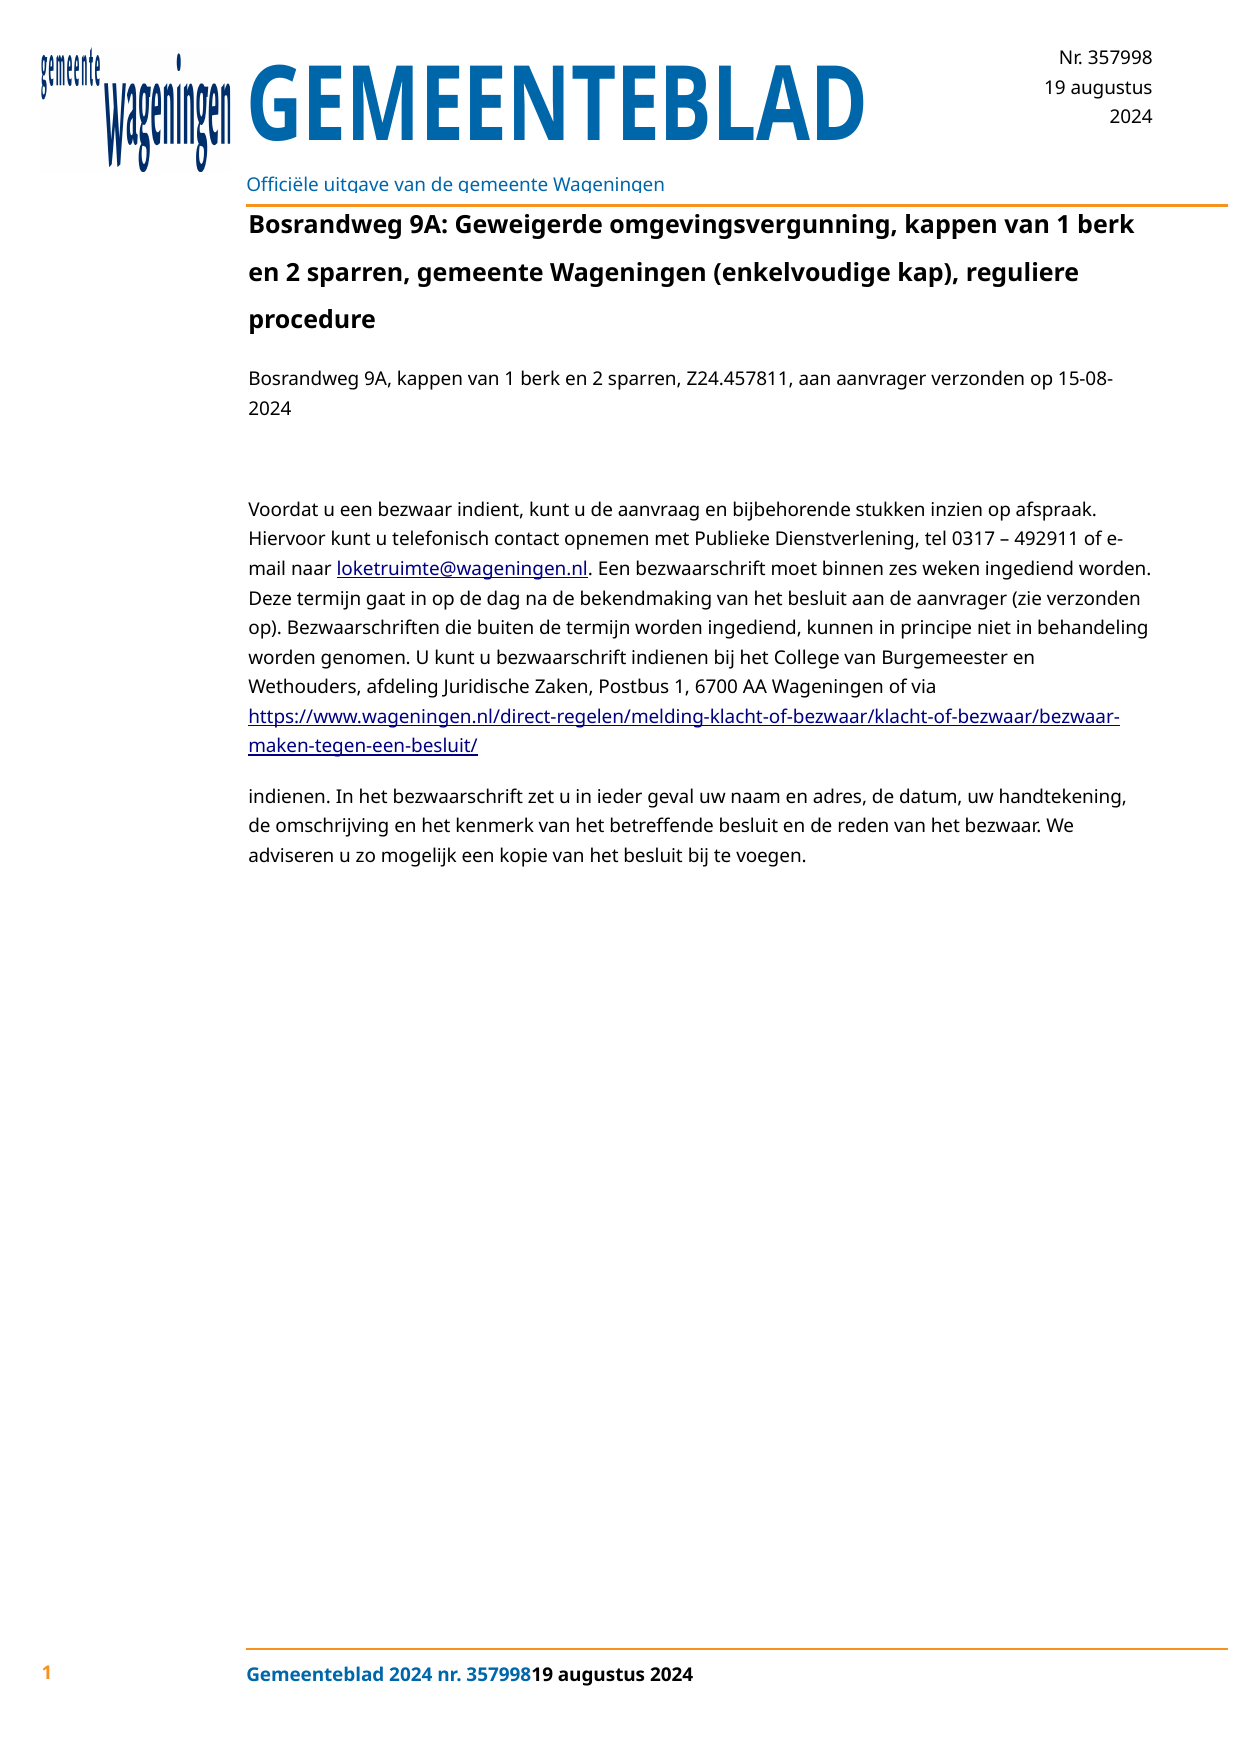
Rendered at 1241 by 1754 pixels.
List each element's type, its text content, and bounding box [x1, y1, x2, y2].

text Bosrandweg 9A: Geweigerde omgevingsvergunning, kappen van 1 berk en 2 sparren, gemeente Wageningen (enkelvoudige kap), reguliere procedure [248, 207, 1152, 336]
text indienen. In het bezwaarschrift zet u in ieder geval uw naam en adres, de datum, uw handtekening, de omschrijving en het kenmerk van het betreffende besluit en de reden van het bezwaar. We adviseren u zo mogelijk een kopie van het besluit bij te voegen. [248, 783, 1152, 868]
text Bosrandweg 9A, kappen van 1 berk en 2 sparren, Z24.457811, aan aanvrager verzonden op 15-08-2024 [248, 366, 1152, 421]
picture [41, 47, 231, 172]
text Voordat u een bezwaar indient, kunt u de aanvraag en bijbehorende stukken inzien op afspraak. Hiervoor kunt u telefonisch contact opnemen met Publieke Dienstverlening, tel 0317 – 492911 of e-mail naar loketruimte@wageningen.nl. Een bezwaarschrift moet binnen zes weken ingediend worden. Deze termijn gaat in op de dag na de bekendmaking van het besluit aan de aanvrager (zie verzonden op). Bezwaarschriften die buiten de termijn worden ingediend, kunnen in principe niet in behandeling worden genomen. U kunt u bezwaarschrift indienen bij het College van Burgemeester en Wethouders, afdeling Juridische Zaken, Postbus 1, 6700 AA Wageningen of via https://www.wageningen.nl/direct-regelen/melding-klacht-of-bezwaar/klacht-of-bezwaar/bezwaar-maken-tegen-een-besluit/ [248, 496, 1152, 758]
